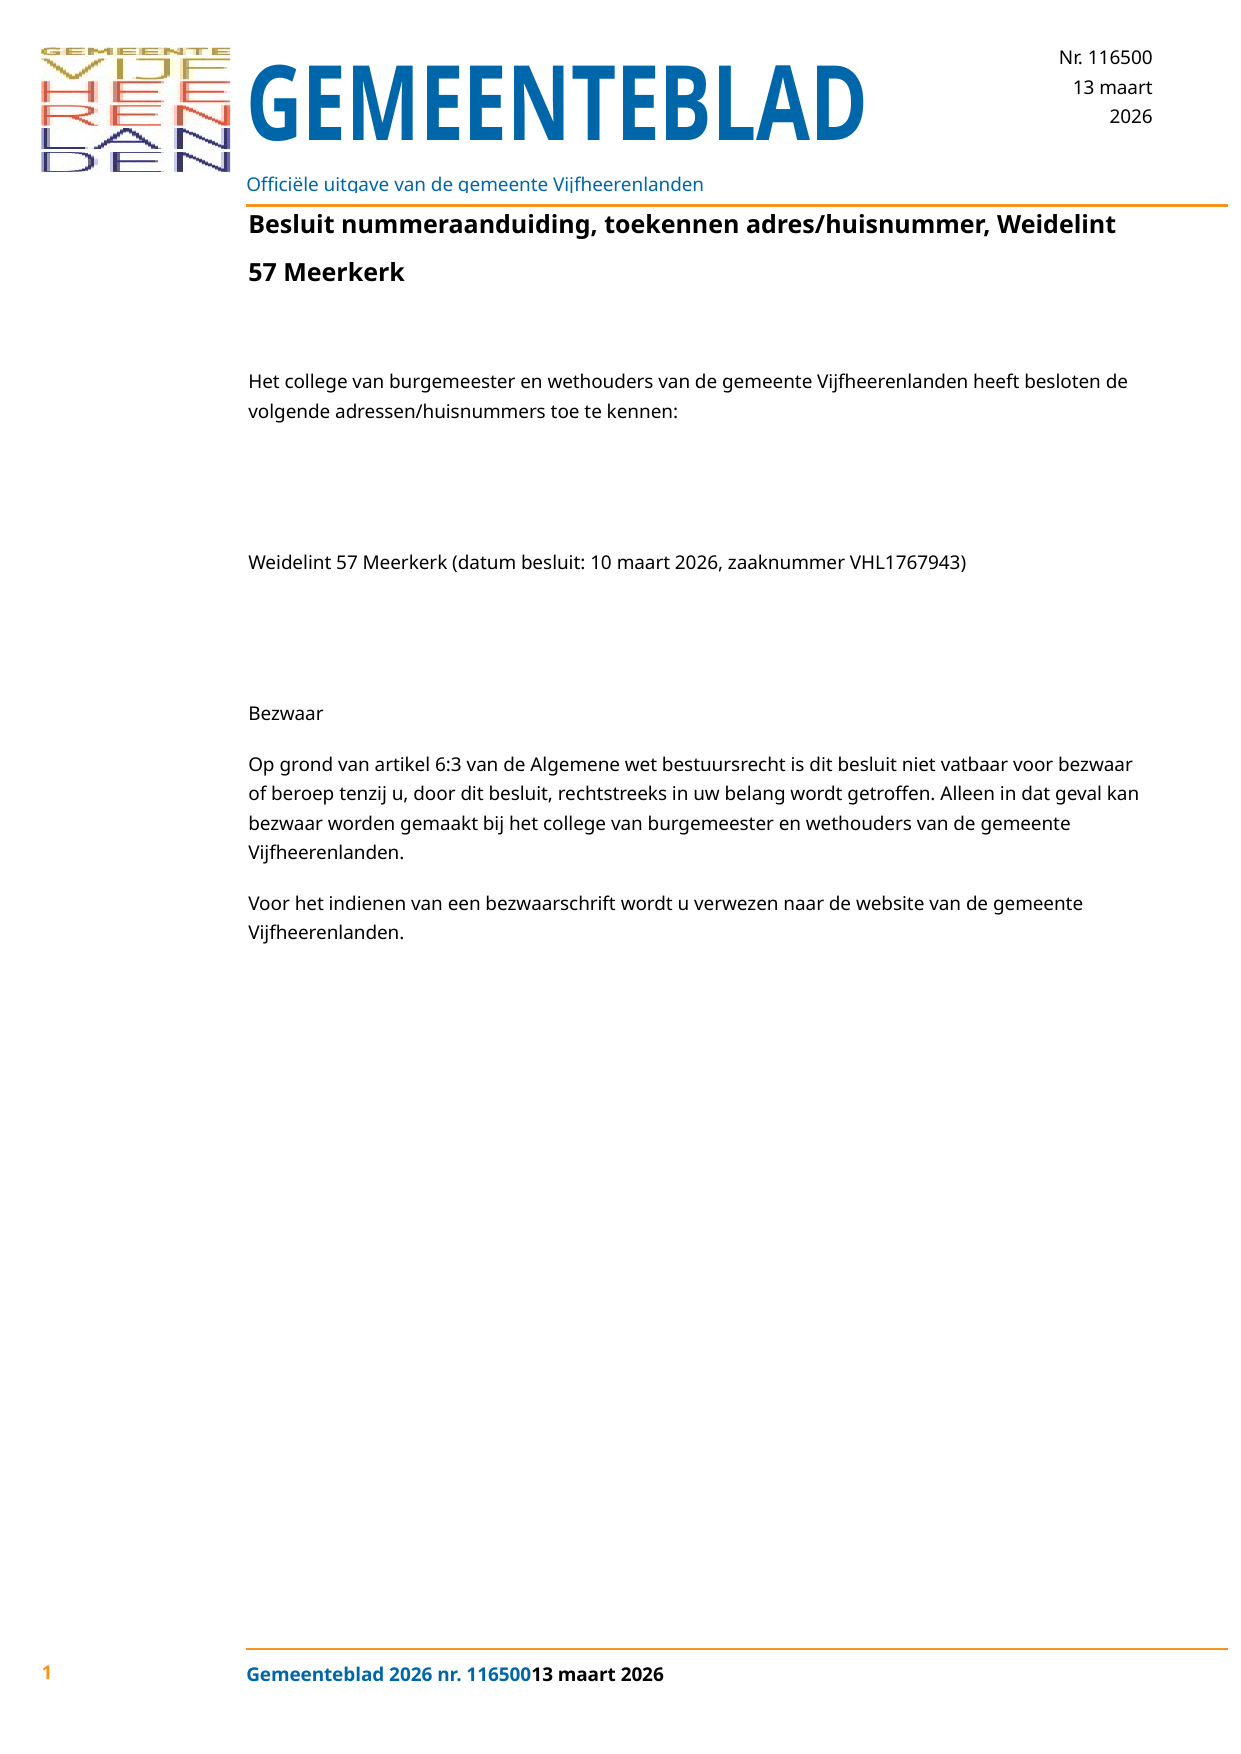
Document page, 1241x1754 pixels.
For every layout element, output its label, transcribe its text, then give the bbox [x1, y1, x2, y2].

text Op grond van artikel 6:3 van de Algemene wet bestuursrecht is dit besluit niet vatbaar voor bezwaar of beroep tenzij u, door dit besluit, rechtstreeks in uw belang wordt getroffen. Alleen in dat geval kan bezwaar worden gemaakt bij het college van burgemeester en wethouders van de gemeente Vijfheerenlanden. [248, 751, 1152, 865]
text Voor het indienen van een bezwaarschrift wordt u verwezen naar de website van de gemeente Vijfheerenlanden. [248, 890, 1152, 945]
text Weidelint 57 Meerkerk (datum besluit: 10 maart 2026, zaaknummer VHL1767943) [248, 549, 1152, 575]
text Bezwaar [248, 700, 1152, 726]
text Het college van burgemeester en wethouders van de gemeente Vijfheerenlanden heeft besloten de volgende adressen/huisnummers toe te kennen: [248, 368, 1152, 424]
text Besluit nummeraanduiding, toekennen adres/huisnummer, Weidelint 57 Meerkerk [248, 207, 1152, 288]
picture [41, 47, 231, 172]
